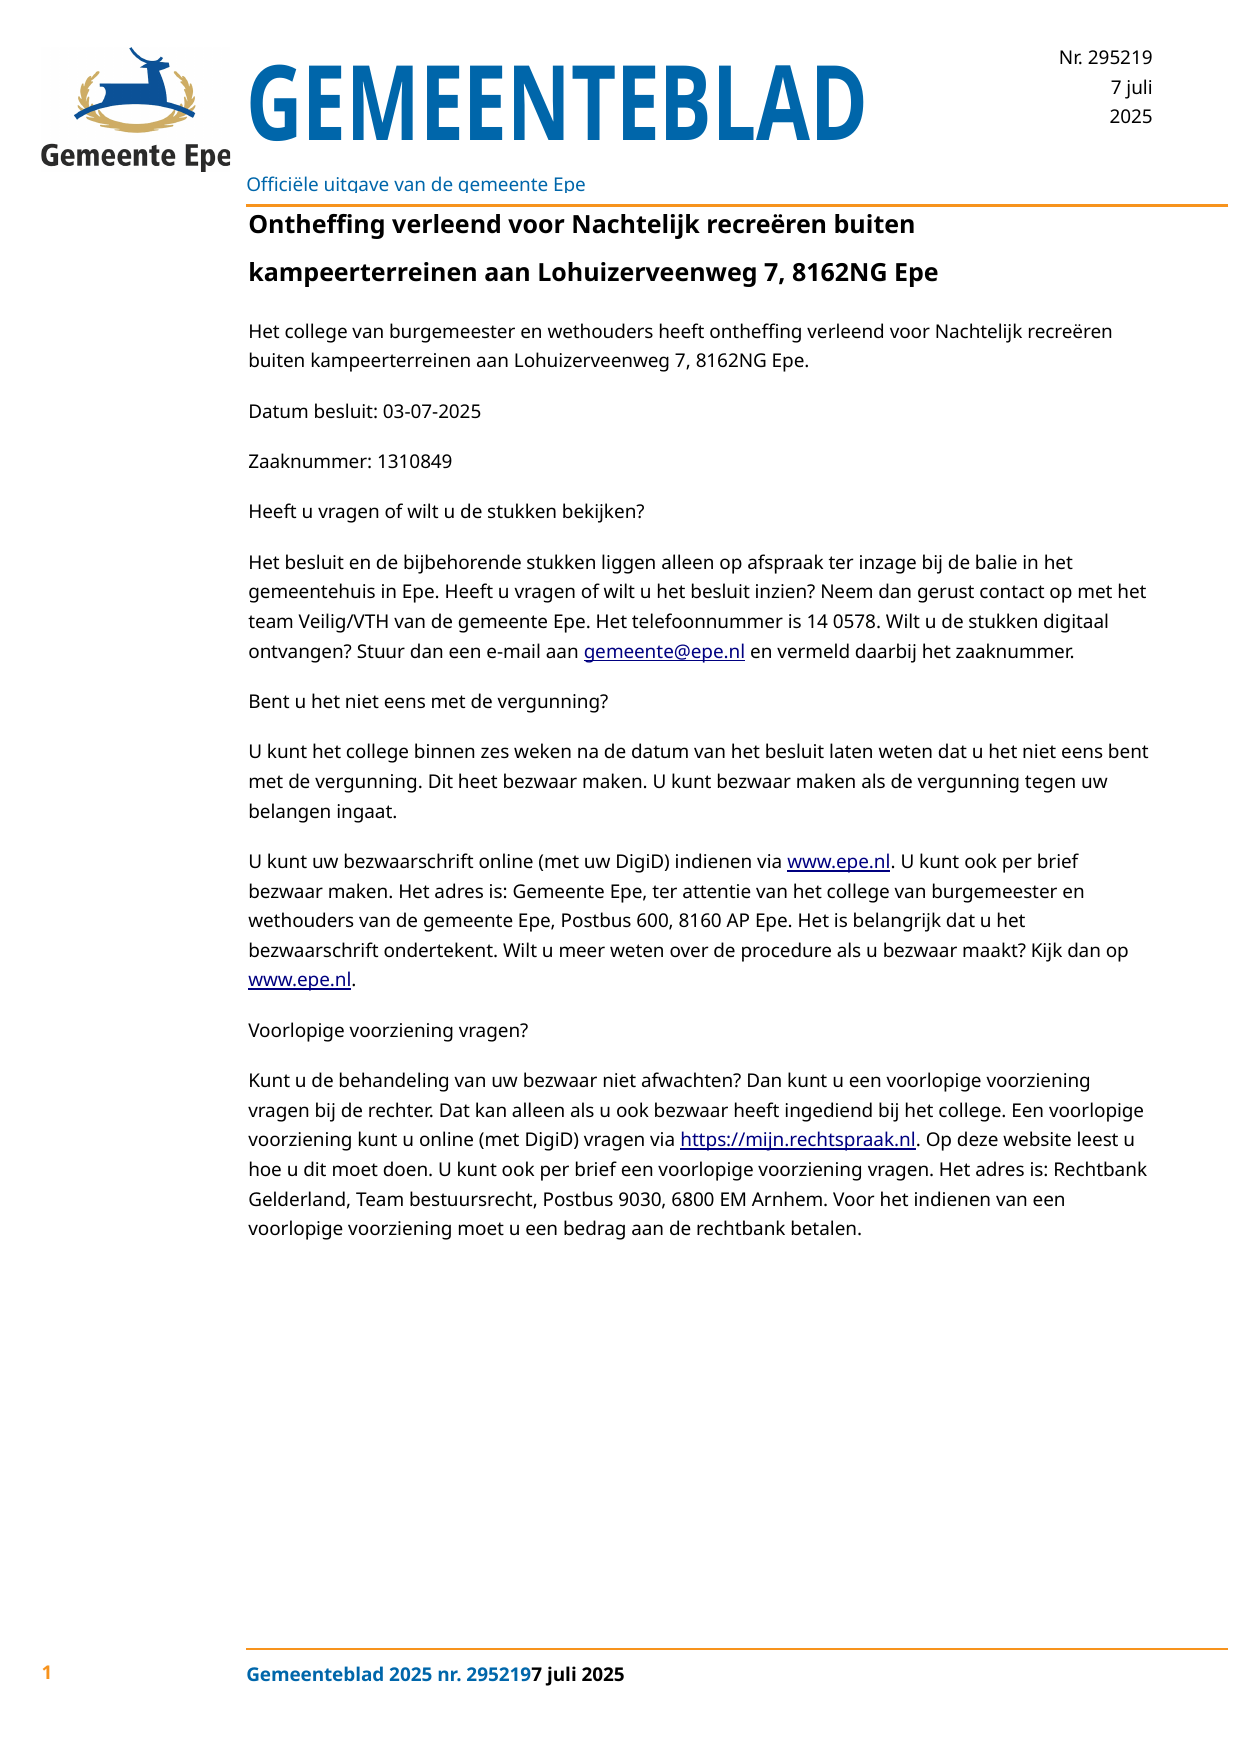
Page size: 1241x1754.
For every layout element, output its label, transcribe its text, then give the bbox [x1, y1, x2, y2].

text Het college van burgemeester en wethouders heeft ontheffing verleend voor Nachtelijk recreëren buiten kampeerterreinen aan Lohuizerveenweg 7, 8162NG Epe. [248, 318, 1152, 373]
text Zaaknummer: 1310849 [248, 448, 1152, 474]
text Ontheffing verleend voor Nachtelijk recreëren buiten kampeerterreinen aan Lohuizerveenweg 7, 8162NG Epe [248, 207, 1152, 288]
text Bent u het niet eens met de vergunning? [248, 688, 1152, 714]
picture [41, 47, 231, 172]
text Kunt u de behandeling van uw bezwaar niet afwachten? Dan kunt u een voorlopige voorziening vragen bij de rechter. Dat kan alleen als u ook bezwaar heeft ingediend bij het college. Een voorlopige voorziening kunt u online (met DigiD) vragen via https://mijn.rechtspraak.nl. Op deze website leest u hoe u dit moet doen. U kunt ook per brief een voorlopige voorziening vragen. Het adres is: Rechtbank Gelderland, Team bestuursrecht, Postbus 9030, 6800 EM Arnhem. Voor het indienen van een voorlopige voorziening moet u een bedrag aan de rechtbank betalen. [248, 1067, 1152, 1241]
text U kunt het college binnen zes weken na de datum van het besluit laten weten dat u het niet eens bent met de vergunning. Dit heet bezwaar maken. U kunt bezwaar maken als de vergunning tegen uw belangen ingaat. [248, 739, 1152, 824]
text Datum besluit: 03-07-2025 [248, 398, 1152, 424]
text U kunt uw bezwaarschrift online (met uw DigiD) indienen via www.epe.nl. U kunt ook per brief bezwaar maken. Het adres is: Gemeente Epe, ter attentie van het college van burgemeester en wethouders van de gemeente Epe, Postbus 600, 8160 AP Epe. Het is belangrijk dat u het bezwaarschrift ondertekent. Wilt u meer weten over de procedure als u bezwaar maakt? Kijk dan op www.epe.nl. [248, 848, 1152, 992]
text Het besluit en de bijbehorende stukken liggen alleen op afspraak ter inzage bij de balie in het gemeentehuis in Epe. Heeft u vragen of wilt u het besluit inzien? Neem dan gerust contact op met het team Veilig/VTH van de gemeente Epe. Het telefoonnummer is 14 0578. Wilt u de stukken digitaal ontvangen? Stuur dan een e-mail aan gemeente@epe.nl en vermeld daarbij het zaaknummer. [248, 549, 1152, 664]
text Voorlopige voorziening vragen? [248, 1017, 1152, 1043]
text Heeft u vragen of wilt u de stukken bekijken? [248, 499, 1152, 524]
